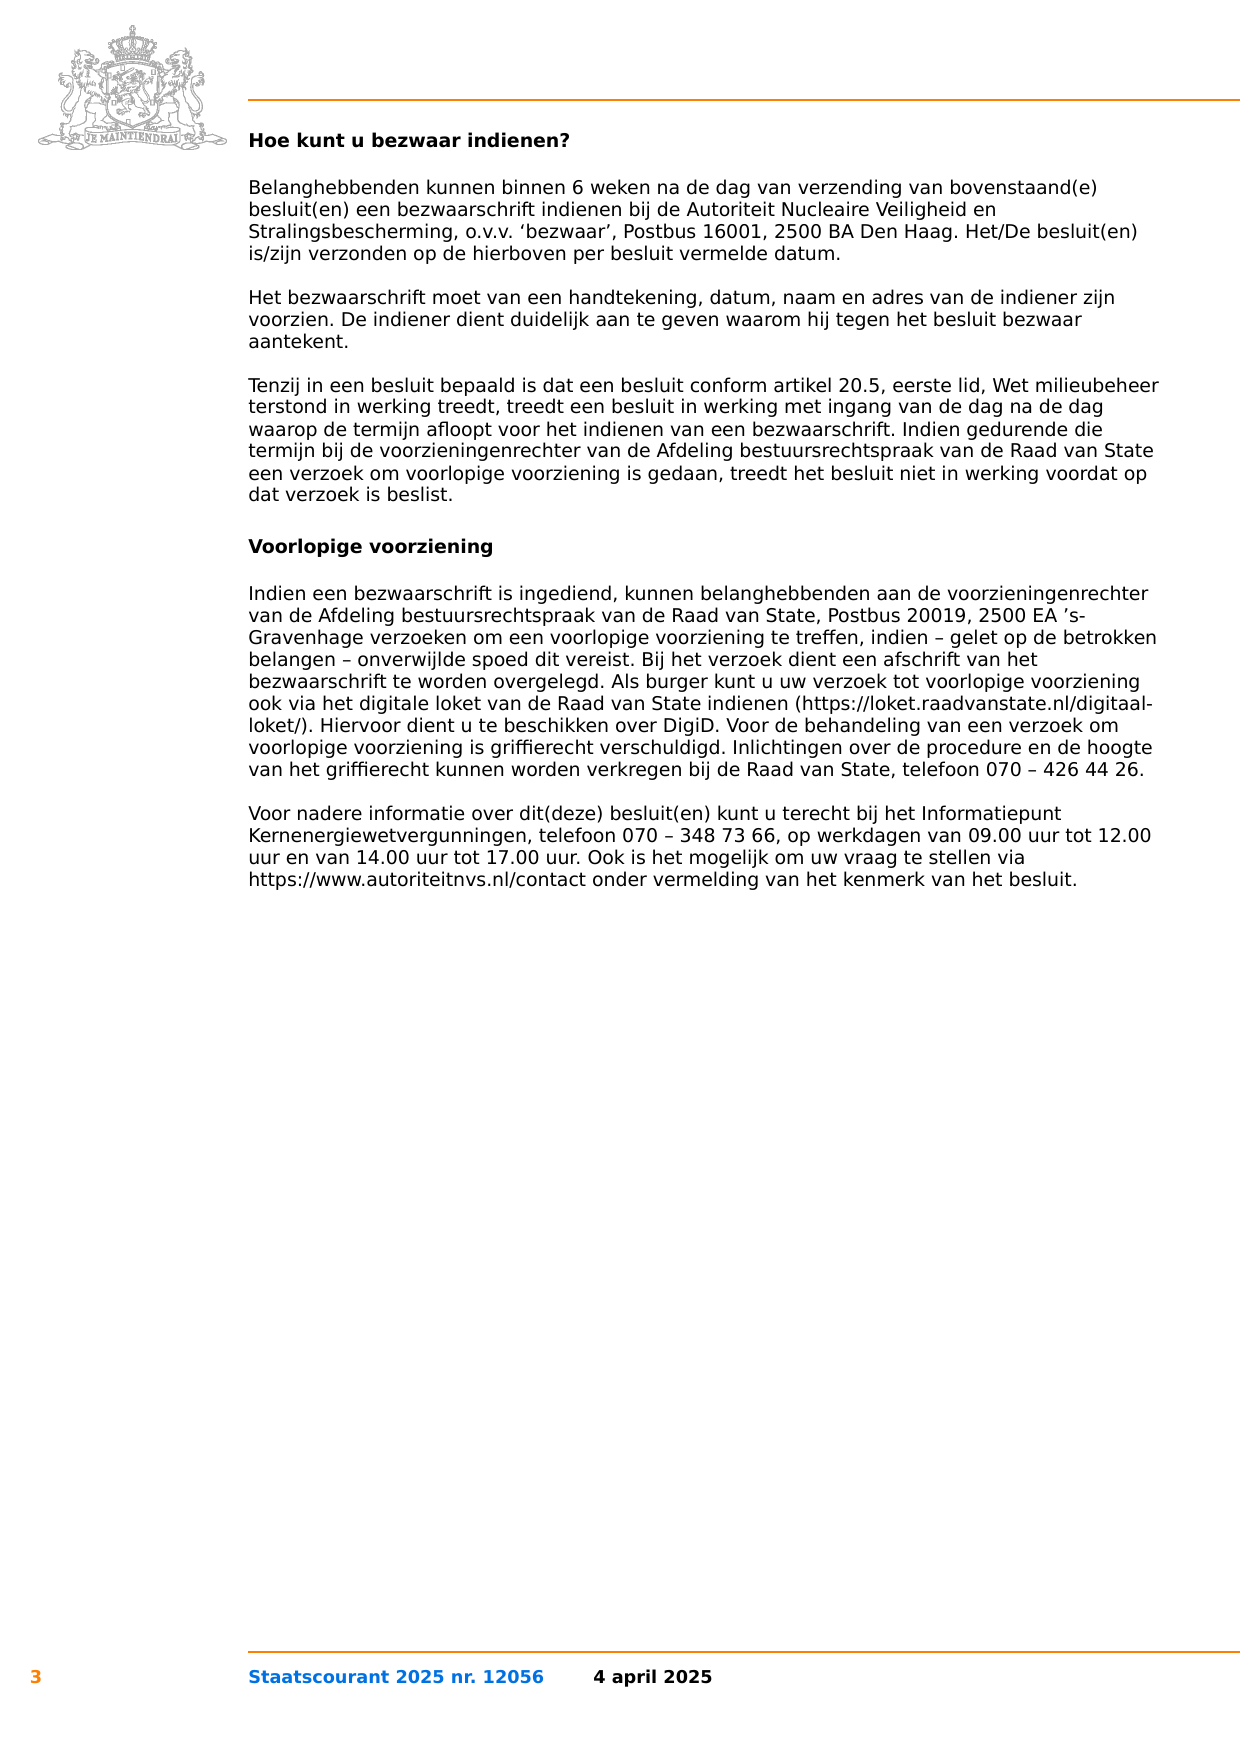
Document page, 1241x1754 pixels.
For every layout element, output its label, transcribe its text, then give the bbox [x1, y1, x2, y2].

text Tenzij in een besluit bepaald is dat een besluit conform artikel 20.5, eerste lid, Wet milieubeheer terstond in werking treedt, treedt een besluit in werking met ingang van de dag na de dag waarop de termijn afloopt voor het indienen van een bezwaarschrift. Indien gedurende die termijn bij de voorzieningenrechter van de Afdeling bestuursrechtspraak van de Raad van State een verzoek om voorlopige voorziening is gedaan, treedt het besluit niet in werking voordat op dat verzoek is beslist. [248, 374, 1163, 506]
text Voor nadere informatie over dit(deze) besluit(en) kunt u terecht bij het Informatiepunt Kernenergiewetvergunningen, telefoon 070 – 348 73 66, op werkdagen van 09.00 uur tot 12.00 uur en van 14.00 uur tot 17.00 uur. Ook is het mogelijk om uw vraag te stellen via https://www.autoriteitnvs.nl/contact onder vermelding van het kenmerk van het besluit. [248, 803, 1163, 891]
text Indien een bezwaarschrift is ingediend, kunnen belanghebbenden aan de voorzieningenrechter van de Afdeling bestuursrechtspraak van de Raad van State, Postbus 20019, 2500 EA ’s-Gravenhage verzoeken om een voorlopige voorziening te treffen, indien – gelet op de betrokken belangen – onverwijlde spoed dit vereist. Bij het verzoek dient een afschrift van het bezwaarschrift te worden overgelegd. Als burger kunt u uw verzoek tot voorlopige voorziening ook via het digitale loket van de Raad van State indienen (https://loket.raadvanstate.nl/digitaal-loket/). Hiervoor dient u te beschikken over DigiD. Voor de behandeling van een verzoek om voorlopige voorziening is griffierecht verschuldigd. Inlichtingen over de procedure en de hoogte van het griffierecht kunnen worden verkregen bij de Raad van State, telefoon 070 – 426 44 26. [248, 583, 1163, 781]
subtitle Voorlopige voorziening [248, 536, 1163, 558]
subtitle Hoe kunt u bezwaar indienen? [248, 130, 1163, 152]
text Het bezwaarschrift moet van een handtekening, datum, naam en adres van de indiener zijn voorzien. De indiener dient duidelijk aan te geven waarom hij tegen het besluit bezwaar aantekent. [248, 287, 1163, 353]
picture [38, 25, 227, 150]
text Belanghebbenden kunnen binnen 6 weken na de dag van verzending van bovenstaand(e) besluit(en) een bezwaarschrift indienen bij de Autoriteit Nucleaire Veiligheid en Stralingsbescherming, o.v.v. ‘bezwaar’, Postbus 16001, 2500 BA Den Haag. Het/De besluit(en) is/zijn verzonden op de hierboven per besluit vermelde datum. [248, 177, 1163, 265]
